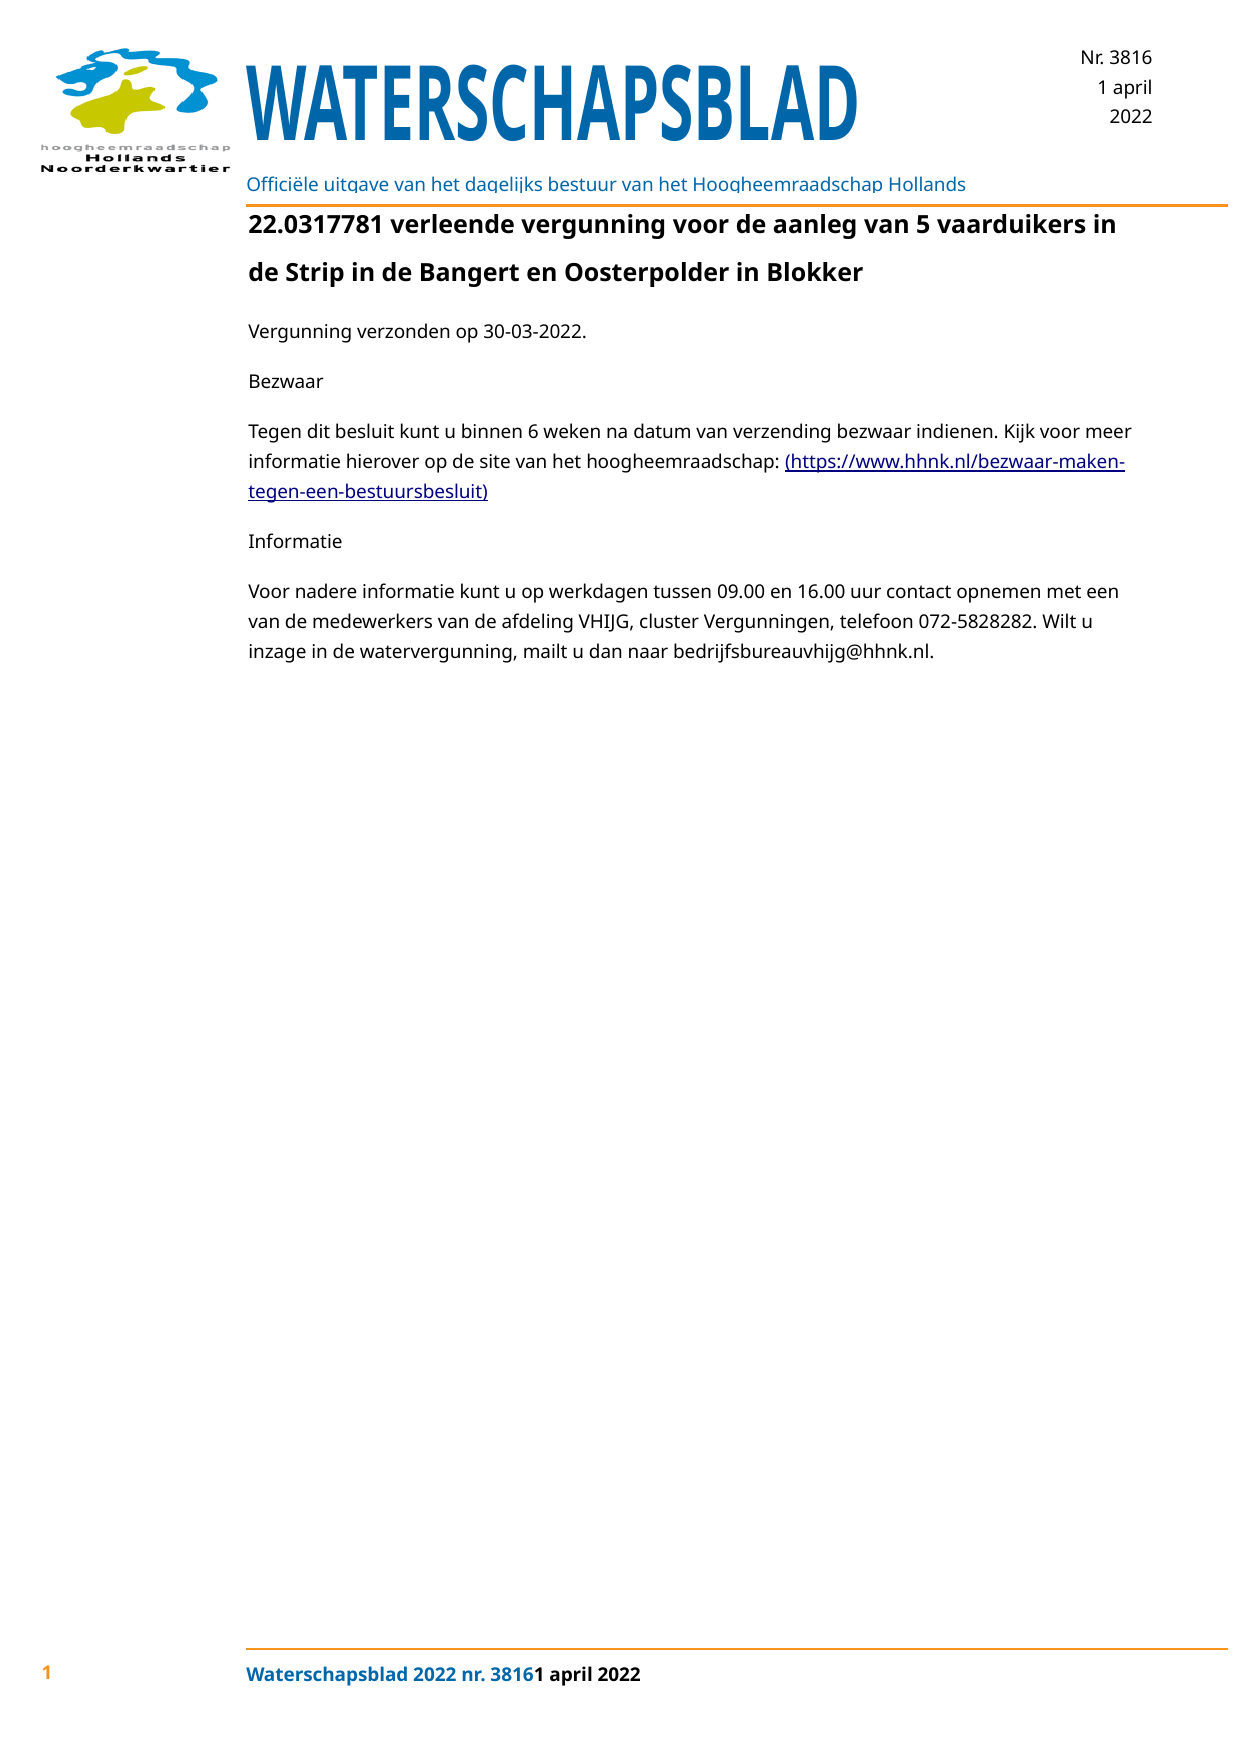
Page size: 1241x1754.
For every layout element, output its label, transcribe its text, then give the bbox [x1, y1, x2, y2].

text Informatie [248, 528, 1152, 554]
text Tegen dit besluit kunt u binnen 6 weken na datum van verzending bezwaar indienen. Kijk voor meer informatie hierover op de site van het hoogheemraadschap: (https://www.hhnk.nl/bezwaar-maken-tegen-een-bestuursbesluit) [248, 419, 1152, 504]
text Vergunning verzonden op 30-03-2022. [248, 318, 1152, 344]
text 22.0317781 verleende vergunning voor de aanleg van 5 vaarduikers in de Strip in de Bangert en Oosterpolder in Blokker [248, 207, 1152, 288]
text Voor nadere informatie kunt u op werkdagen tussen 09.00 en 16.00 uur contact opnemen met een van de medewerkers van de afdeling VHIJG, cluster Vergunningen, telefoon 072-5828282. Wilt u inzage in de watervergunning, mailt u dan naar bedrijfsbureauvhijg@hhnk.nl. [248, 579, 1152, 664]
text Bezwaar [248, 368, 1152, 394]
picture [41, 47, 231, 172]
